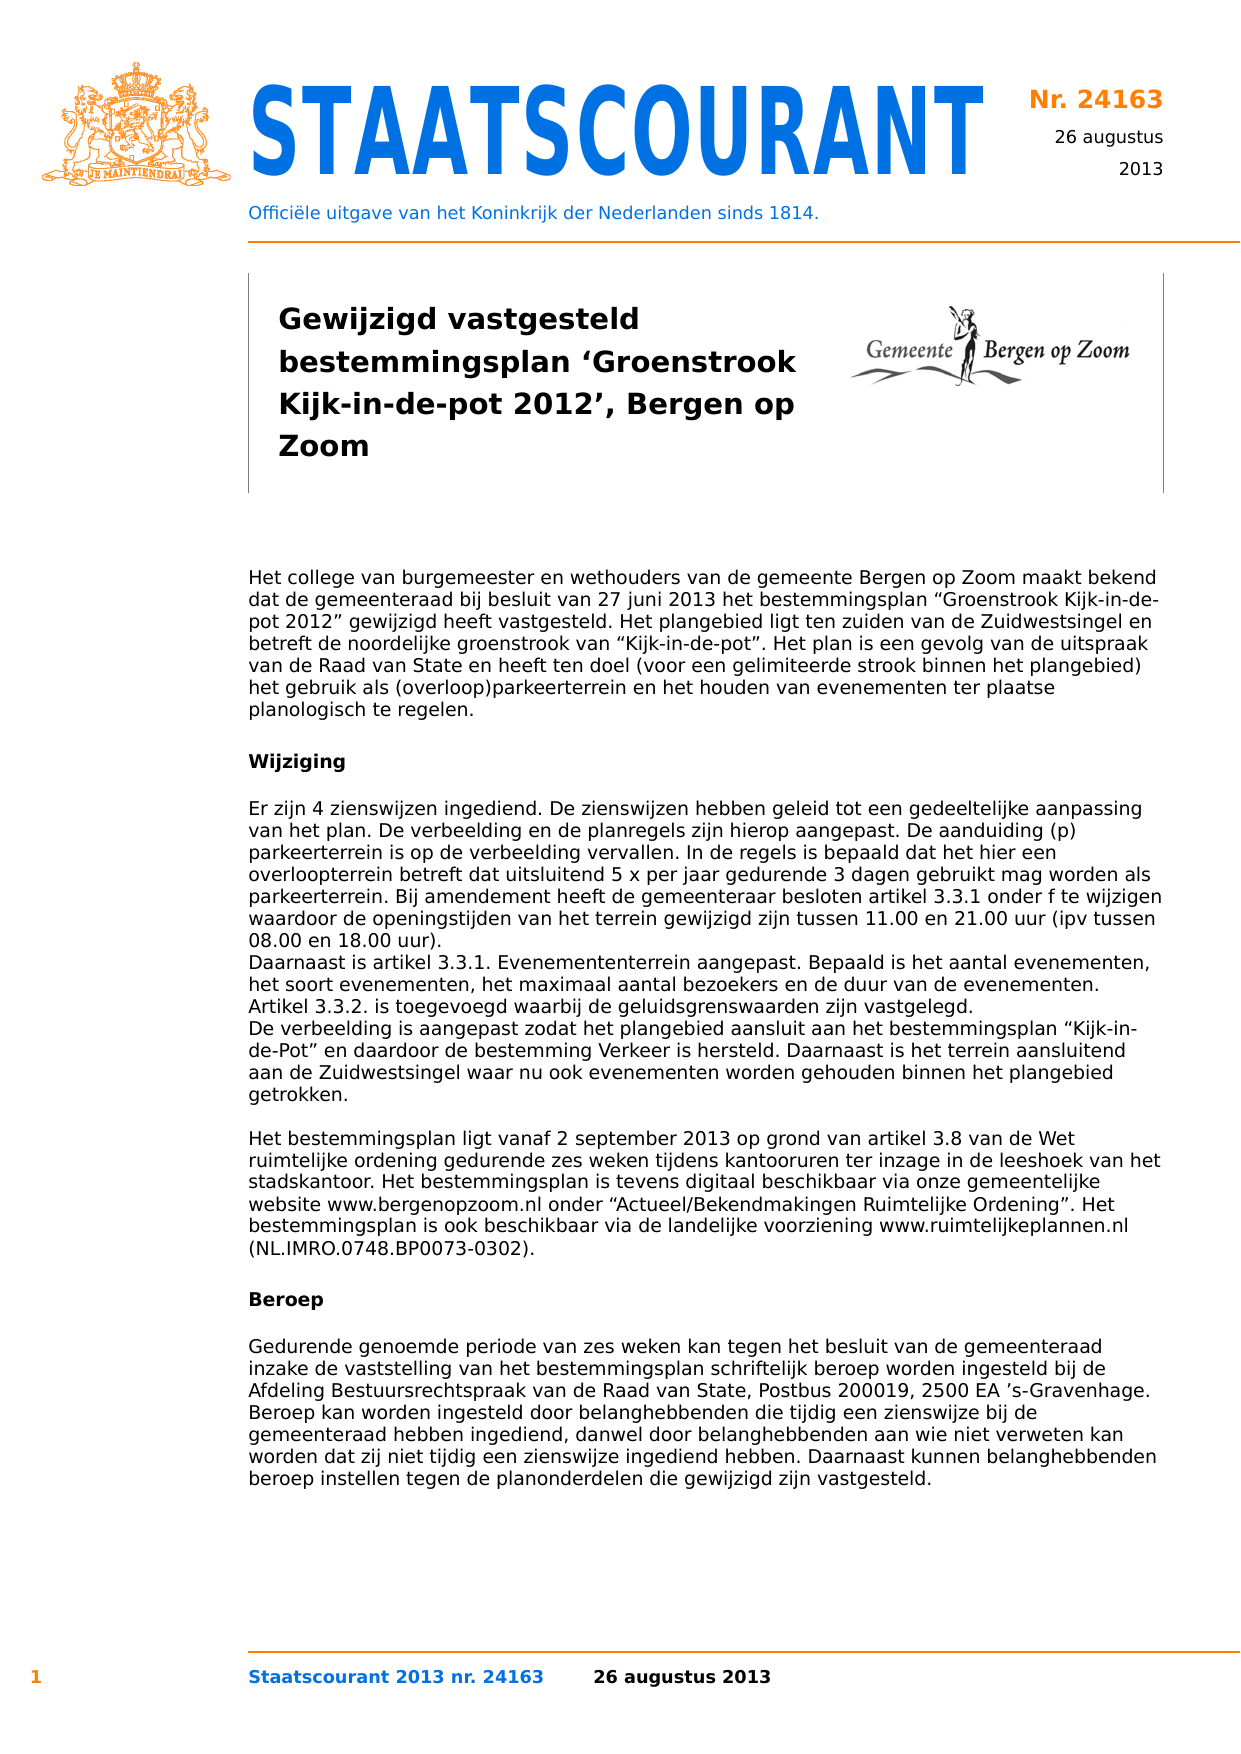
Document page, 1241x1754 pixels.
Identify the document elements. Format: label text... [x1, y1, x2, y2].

table_header [25, 62, 248, 241]
text Daarnaast is artikel 3.3.1. Evenemententerrein aangepast. Bepaald is het aantal evenementen, het soort evenementen, het maximaal aantal bezoekers en de duur van de evenementen. [248, 952, 1163, 996]
text Het college van burgemeester en wethouders van de gemeente Bergen op Zoom maakt bekend dat de gemeenteraad bij besluit van 27 juni 2013 het bestemmingsplan “Groenstrook Kijk-in-de-pot 2012” gewijzigd heeft vastgesteld. Het plangebied ligt ten zuiden van de Zuidwestsingel en betreft de noordelijke groenstrook van “Kijk-in-de-pot”. Het plan is een gevolg van de uitspraak van de Raad van State en heeft ten doel (voor een gelimiteerde strook binnen het plangebied) het gebruik als (overloop)parkeerterrein en het houden van evenementen ter plaatse planologisch te regelen. [248, 567, 1163, 721]
text Er zijn 4 zienswijzen ingediend. De zienswijzen hebben geleid tot een gedeeltelijke aanpassing van het plan. De verbeelding en de planregels zijn hierop aangepast. De aanduiding (p) parkeerterrein is op de verbeelding vervallen. In de regels is bepaald dat het hier een overloopterrein betreft dat uitsluitend 5 x per jaar gedurende 3 dagen gebruikt mag worden als parkeerterrein. Bij amendement heeft de gemeenteraar besloten artikel 3.3.1 onder f te wijzigen waardoor de openingstijden van het terrein gewijzigd zijn tussen 11.00 en 21.00 uur (ipv tussen 08.00 en 18.00 uur). [248, 798, 1163, 952]
subtitle Wijziging [248, 751, 1163, 773]
subtitle Beroep [248, 1289, 1163, 1311]
text De verbeelding is aangepast zodat het plangebied aansluit aan het bestemmingsplan “Kijk-in-de-Pot” en daardoor de bestemming Verkeer is hersteld. Daarnaast is het terrein aansluitend aan de Zuidwestsingel waar nu ook evenementen worden gehouden binnen het plangebied getrokken. [248, 1018, 1163, 1106]
table_cell Officiële uitgave van het Koninkrijk der Nederlanden sinds 1814. [248, 203, 1240, 241]
table_header Nr. 24163 [998, 62, 1240, 121]
table_cell 2013 [998, 153, 1240, 203]
table_cell 26 augustus [998, 121, 1240, 153]
text Gedurende genoemde periode van zes weken kan tegen het besluit van de gemeenteraad inzake de vaststelling van het bestemmingsplan schriftelijk beroep worden ingesteld bij de Afdeling Bestuursrechtspraak van de Raad van State, Postbus 200019, 2500 EA ’s-Gravenhage. Beroep kan worden ingesteld door belanghebbenden die tijdig een zienswijze bij de gemeenteraad hebben ingediend, danwel door belanghebbenden aan wie niet verweten kan worden dat zij niet tijdig een zienswijze ingediend hebben. Daarnaast kunnen belanghebbenden beroep instellen tegen de planonderdelen die gewijzigd zijn vastgesteld. [248, 1336, 1163, 1490]
picture [844, 302, 1134, 391]
subtitle Gewijzigd vastgesteld bestemmingsplan ‘Groenstrook Kijk-in-de-pot 2012’, Bergen op Zoom [249, 273, 1163, 493]
table_header STAATSCOURANT [248, 62, 998, 203]
text Het bestemmingsplan ligt vanaf 2 september 2013 op grond van artikel 3.8 van de Wet ruimtelijke ordening gedurende zes weken tijdens kantooruren ter inzage in de leeshoek van het stadskantoor. Het bestemmingsplan is tevens digitaal beschikbaar via onze gemeentelijke website www.bergenopzoom.nl onder “Actueel/Bekendmakingen Ruimtelijke Ordening”. Het bestemmingsplan is ook beschikbaar via de landelijke voorziening www.ruimtelijkeplannen.nl (NL.IMRO.0748.BP0073-0302). [248, 1127, 1163, 1259]
text Artikel 3.3.2. is toegevoegd waarbij de geluidsgrenswaarden zijn vastgelegd. [248, 996, 1163, 1018]
picture [41, 62, 231, 186]
